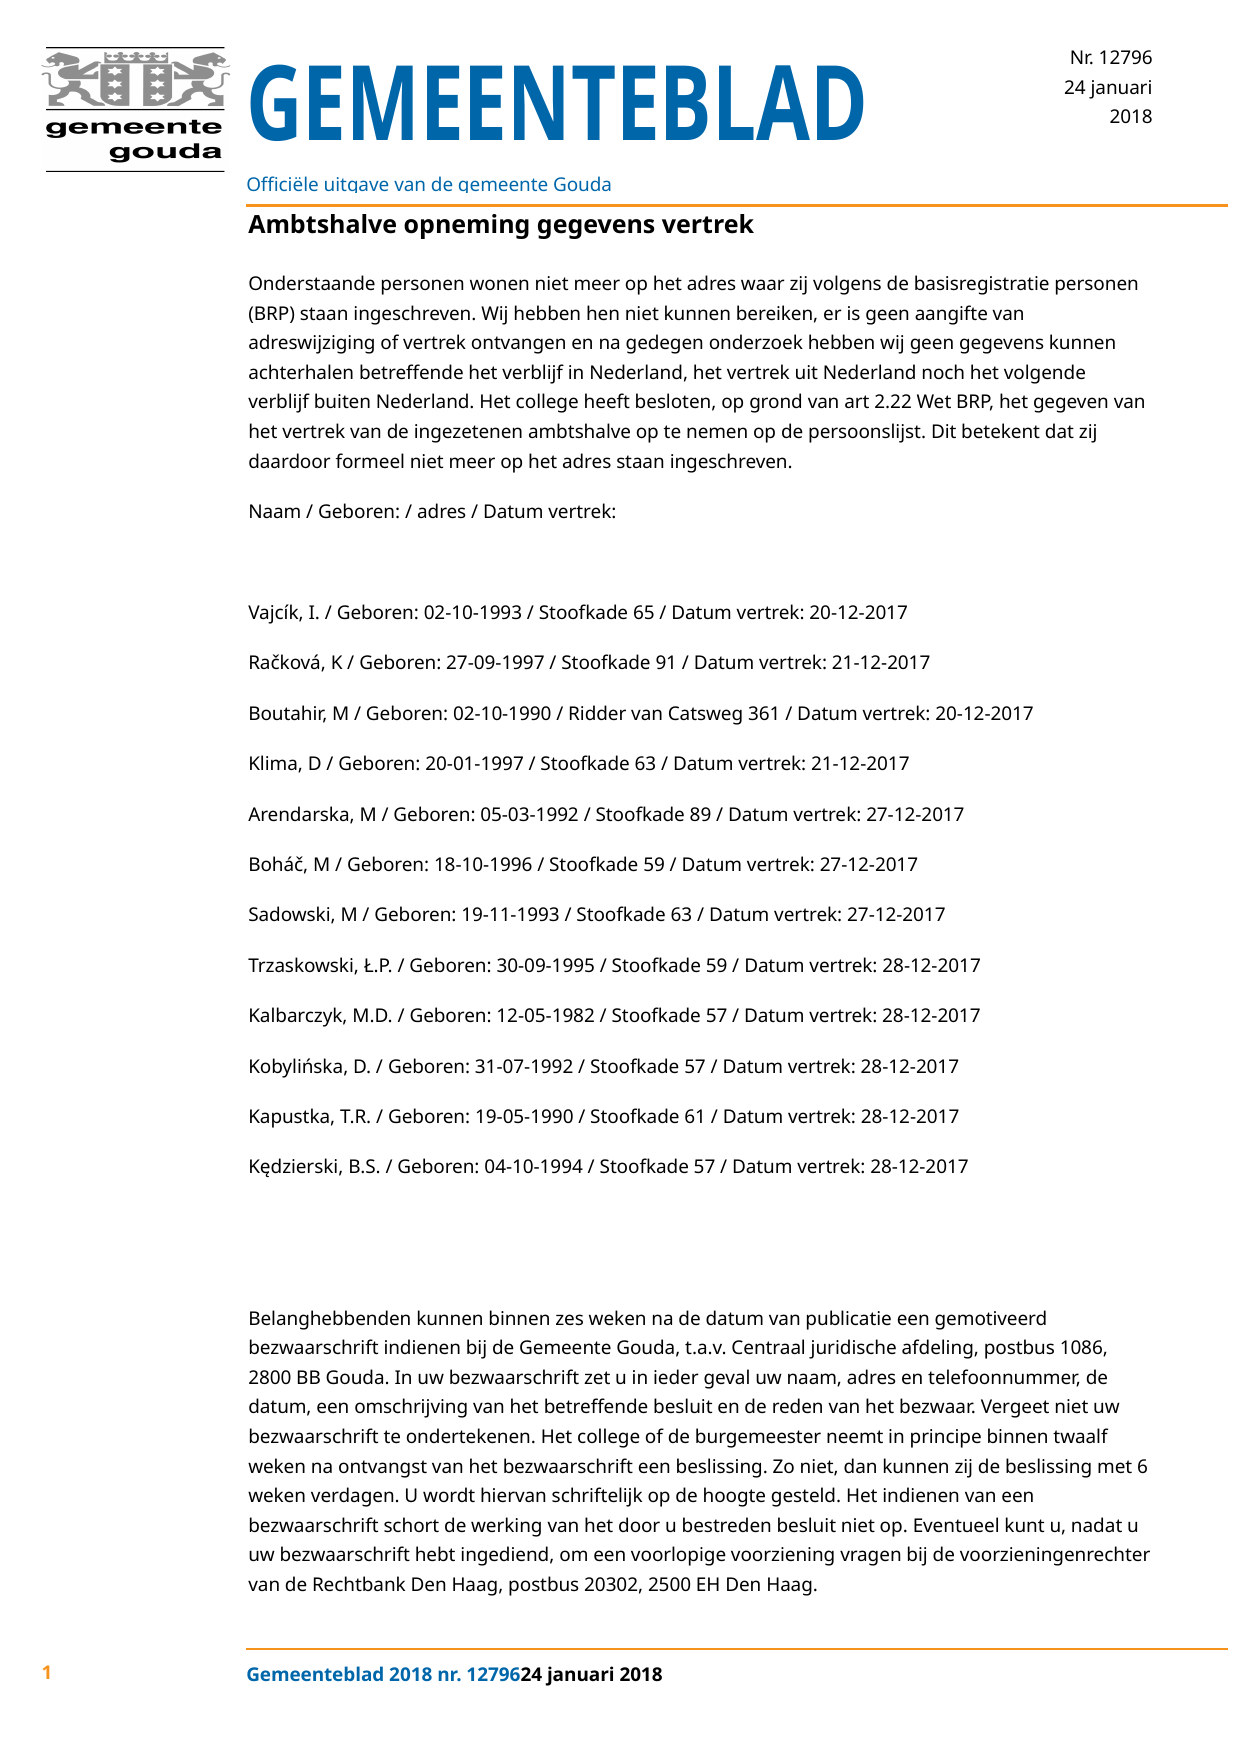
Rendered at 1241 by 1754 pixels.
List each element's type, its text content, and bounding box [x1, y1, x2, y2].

text Kalbarczyk, M.D. / Geboren: 12-05-1982 / Stoofkade 57 / Datum vertrek: 28-12-2017 [248, 1002, 1152, 1028]
text Trzaskowski, Ł.P. / Geboren: 30-09-1995 / Stoofkade 59 / Datum vertrek: 28-12-2017 [248, 952, 1152, 978]
text Kobylińska, D. / Geboren: 31-07-1992 / Stoofkade 57 / Datum vertrek: 28-12-2017 [248, 1053, 1152, 1078]
text Račková, K / Geboren: 27-09-1997 / Stoofkade 91 / Datum vertrek: 21-12-2017 [248, 649, 1152, 675]
text Arendarska, M / Geboren: 05-03-1992 / Stoofkade 89 / Datum vertrek: 27-12-2017 [248, 801, 1152, 826]
text Vajcík, I. / Geboren: 02-10-1993 / Stoofkade 65 / Datum vertrek: 20-12-2017 [248, 599, 1152, 625]
text Kapustka, T.R. / Geboren: 19-05-1990 / Stoofkade 61 / Datum vertrek: 28-12-2017 [248, 1103, 1152, 1129]
text Klima, D / Geboren: 20-01-1997 / Stoofkade 63 / Datum vertrek: 21-12-2017 [248, 750, 1152, 776]
text Kędzierski, B.S. / Geboren: 04-10-1994 / Stoofkade 57 / Datum vertrek: 28-12-2017 [248, 1154, 1152, 1179]
text Onderstaande personen wonen niet meer op het adres waar zij volgens de basisregistratie personen (BRP) staan ingeschreven. Wij hebben hen niet kunnen bereiken, er is geen aangifte van adreswijziging of vertrek ontvangen en na gedegen onderzoek hebben wij geen gegevens kunnen achterhalen betreffende het verblijf in Nederland, het vertrek uit Nederland noch het volgende verblijf buiten Nederland. Het college heeft besloten, op grond van art 2.22 Wet BRP, het gegeven van het vertrek van de ingezetenen ambtshalve op te nemen op de persoonslijst. Dit betekent dat zij daardoor formeel niet meer op het adres staan ingeschreven. [248, 270, 1152, 473]
picture [41, 47, 231, 172]
text Sadowski, M / Geboren: 19-11-1993 / Stoofkade 63 / Datum vertrek: 27-12-2017 [248, 902, 1152, 927]
text Ambtshalve opneming gegevens vertrek [248, 207, 1152, 241]
text Boutahir, M / Geboren: 02-10-1990 / Ridder van Catsweg 361 / Datum vertrek: 20-12-2017 [248, 700, 1152, 726]
text Boháč, M / Geboren: 18-10-1996 / Stoofkade 59 / Datum vertrek: 27-12-2017 [248, 851, 1152, 877]
text Belanghebbenden kunnen binnen zes weken na de datum van publicatie een gemotiveerd bezwaarschrift indienen bij de Gemeente Gouda, t.a.v. Centraal juridische afdeling, postbus 1086, 2800 BB Gouda. In uw bezwaarschrift zet u in ieder geval uw naam, adres en telefoonnummer, de datum, een omschrijving van het betreffende besluit en de reden van het bezwaar. Vergeet niet uw bezwaarschrift te ondertekenen. Het college of de burgemeester neemt in principe binnen twaalf weken na ontvangst van het bezwaarschrift een beslissing. Zo niet, dan kunnen zij de beslissing met 6 weken verdagen. U wordt hiervan schriftelijk op de hoogte gesteld. Het indienen van een bezwaarschrift schort de werking van het door u bestreden besluit niet op. Eventueel kunt u, nadat u uw bezwaarschrift hebt ingediend, om een voorlopige voorziening vragen bij de voorzieningenrechter van de Rechtbank Den Haag, postbus 20302, 2500 EH Den Haag. [248, 1305, 1152, 1597]
text Naam / Geboren: / adres / Datum vertrek: [248, 498, 1152, 524]
